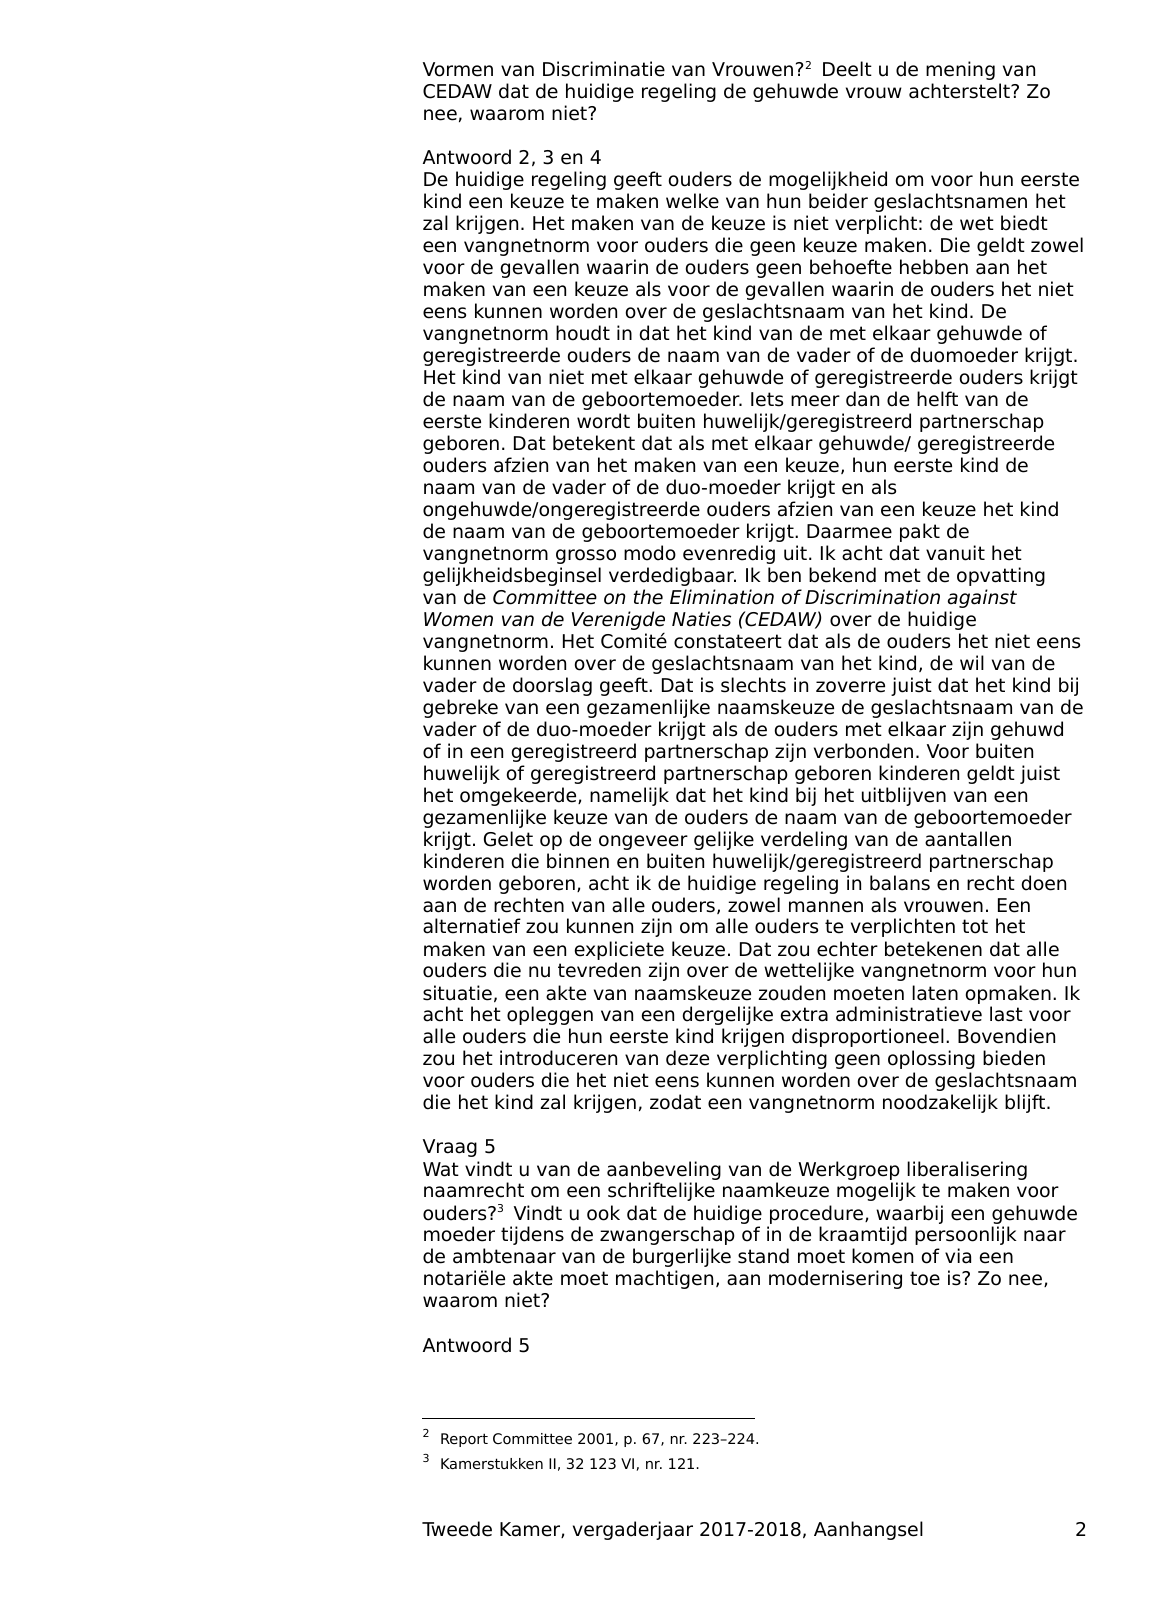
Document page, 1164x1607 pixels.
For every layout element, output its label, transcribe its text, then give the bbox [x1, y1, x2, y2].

text De huidige regeling geeft ouders de mogelijkheid om voor hun eerste kind een keuze te maken welke van hun beider geslachtsnamen het zal krijgen. Het maken van de keuze is niet verplicht: de wet biedt een vangnetnorm voor ouders die geen keuze maken. Die geldt zowel voor de gevallen waarin de ouders geen behoefte hebben aan het maken van een keuze als voor de gevallen waarin de ouders het niet eens kunnen worden over de geslachtsnaam van het kind. De vangnetnorm houdt in dat het kind van de met elkaar gehuwde of geregistreerde ouders de naam van de vader of de duomoeder krijgt. Het kind van niet met elkaar gehuwde of geregistreerde ouders krijgt de naam van de geboortemoeder. Iets meer dan de helft van de eerste kinderen wordt buiten huwelijk/geregistreerd partnerschap geboren. Dat betekent dat als met elkaar gehuwde/ geregistreerde ouders afzien van het maken van een keuze, hun eerste kind de naam van de vader of de duo-moeder krijgt en als ongehuwde/ongeregistreerde ouders afzien van een keuze het kind de naam van de geboortemoeder krijgt. Daarmee pakt de vangnetnorm grosso modo evenredig uit. Ik acht dat vanuit het gelijkheidsbeginsel verdedigbaar. Ik ben bekend met de opvatting van de Committee on the Elimination of Discrimination against Women van de Verenigde Naties (CEDAW) over de huidige vangnetnorm. Het Comité constateert dat als de ouders het niet eens kunnen worden over de geslachtsnaam van het kind, de wil van de vader de doorslag geeft. Dat is slechts in zoverre juist dat het kind bij gebreke van een gezamenlijke naamskeuze de geslachtsnaam van de vader of de duo-moeder krijgt als de ouders met elkaar zijn gehuwd of in een geregistreerd partnerschap zijn verbonden. Voor buiten huwelijk of geregistreerd partnerschap geboren kinderen geldt juist het omgekeerde, namelijk dat het kind bij het uitblijven van een gezamenlijke keuze van de ouders de naam van de geboortemoeder krijgt. Gelet op de ongeveer gelijke verdeling van de aantallen kinderen die binnen en buiten huwelijk/geregistreerd partnerschap worden geboren, acht ik de huidige regeling in balans en recht doen aan de rechten van alle ouders, zowel mannen als vrouwen. Een alternatief zou kunnen zijn om alle ouders te verplichten tot het maken van een expliciete keuze. Dat zou echter betekenen dat alle ouders die nu tevreden zijn over de wettelijke vangnetnorm voor hun situatie, een akte van naamskeuze zouden moeten laten opmaken. Ik acht het opleggen van een dergelijke extra administratieve last voor alle ouders die hun eerste kind krijgen disproportioneel. Bovendien zou het introduceren van deze verplichting geen oplossing bieden voor ouders die het niet eens kunnen worden over de geslachtsnaam die het kind zal krijgen, zodat een vangnetnorm noodzakelijk blijft. [422, 169, 1087, 1114]
text Vraag 5 [422, 1136, 1087, 1158]
text Report Committee 2001, p. 67, nr. 223–224. [422, 1427, 1087, 1449]
text Wat vindt u van de aanbeveling van de Werkgroep liberalisering naamrecht om een schriftelijke naamkeuze mogelijk te maken voor ouders? Vindt u ook dat de huidige procedure, waarbij een gehuwde moeder tijdens de zwangerschap of in de kraamtijd persoonlijk naar de ambtenaar van de burgerlijke stand moet komen of via een notariële akte moet machtigen, aan modernisering toe is? Zo nee, waarom niet? [422, 1158, 1087, 1312]
text Vormen van Discriminatie van Vrouwen? Deelt u de mening van CEDAW dat de huidige regeling de gehuwde vrouw achterstelt? Zo nee, waarom niet? [422, 59, 1087, 125]
text Antwoord 5 [422, 1334, 1087, 1356]
text Kamerstukken II, 32 123 VI, nr. 121. [422, 1452, 1087, 1474]
text Antwoord 2, 3 en 4 [422, 147, 1087, 169]
